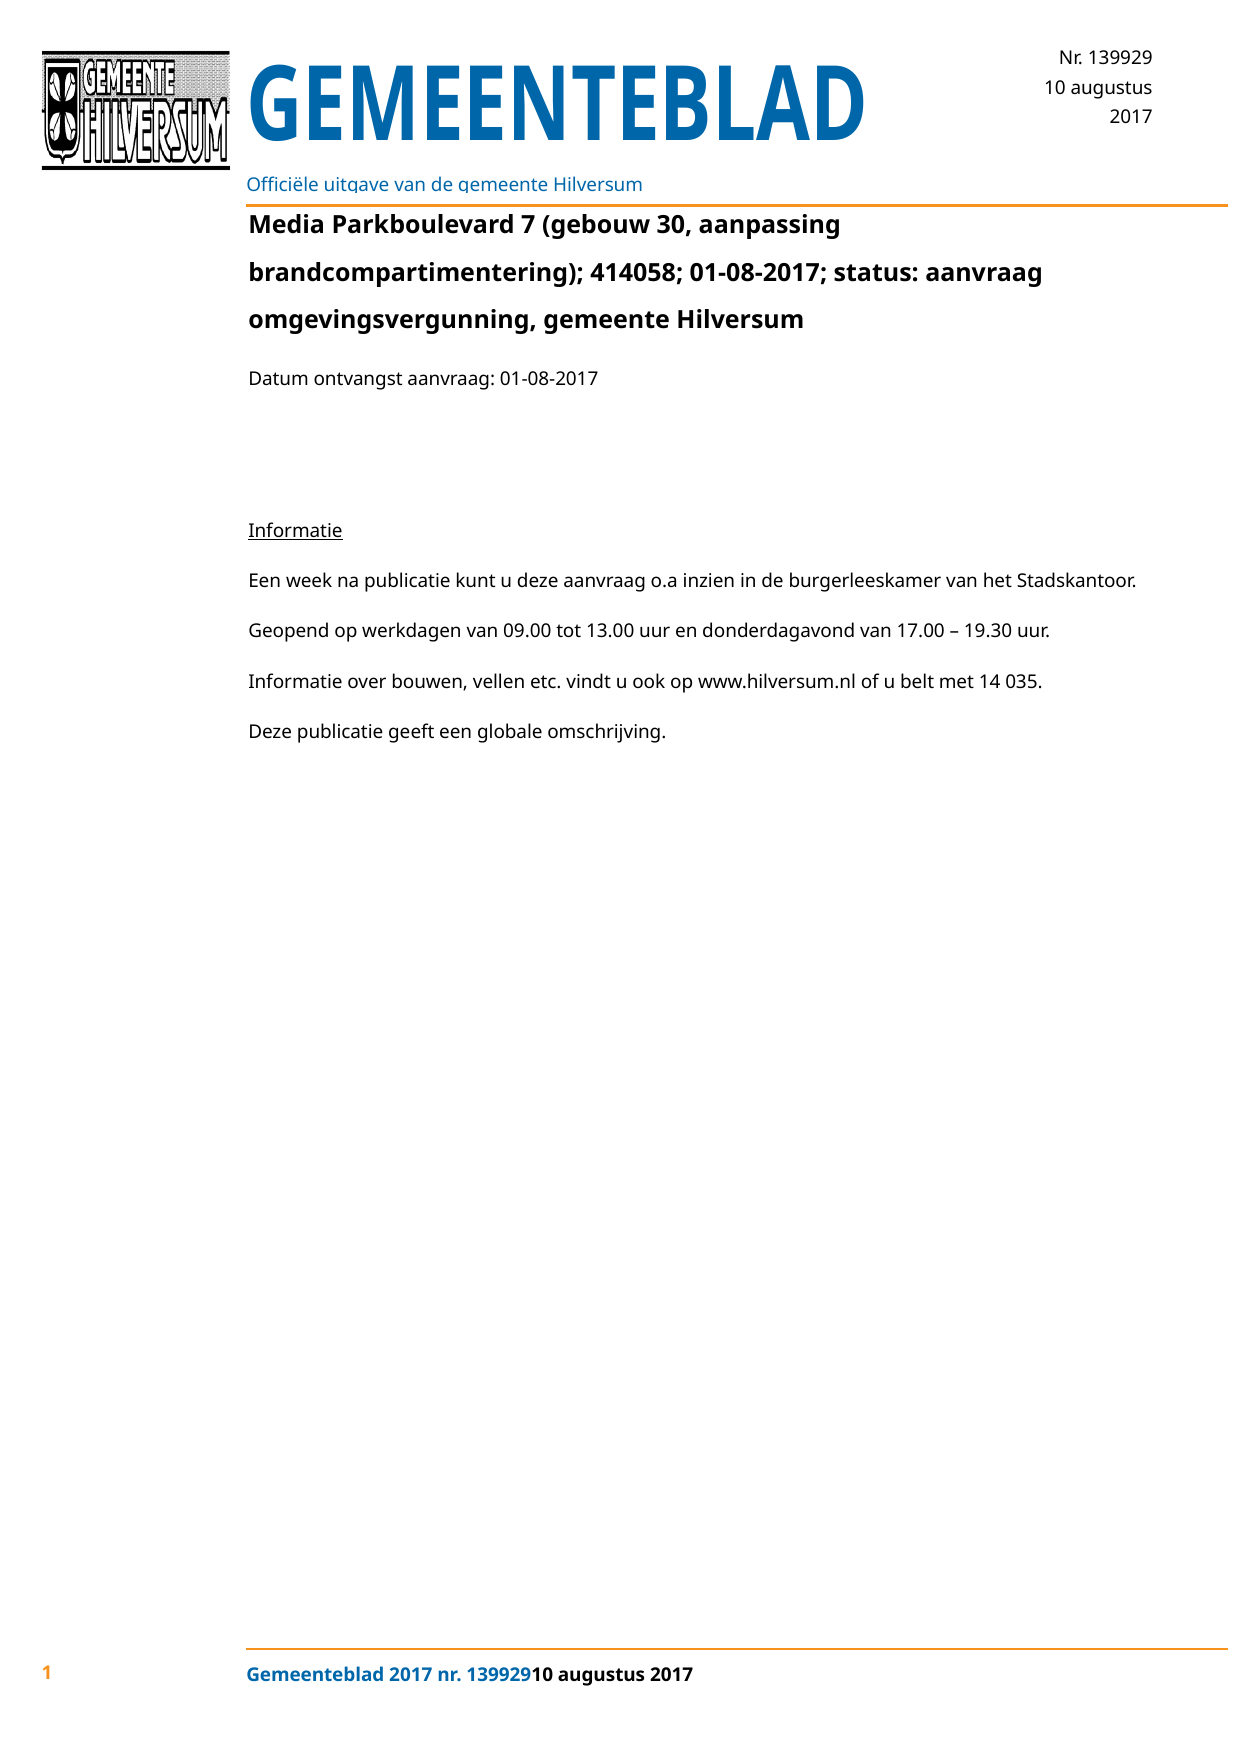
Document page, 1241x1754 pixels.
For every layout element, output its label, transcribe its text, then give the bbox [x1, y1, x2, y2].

text Datum ontvangst aanvraag: 01-08-2017 [248, 366, 1152, 391]
text Informatie over bouwen, vellen etc. vindt u ook op www.hilversum.nl of u belt met 14 035. [248, 668, 1152, 694]
text Media Parkboulevard 7 (gebouw 30, aanpassing brandcompartimentering); 414058; 01-08-2017; status: aanvraag omgevingsvergunning, gemeente Hilversum [248, 207, 1152, 336]
text Informatie [248, 517, 1152, 542]
text Deze publicatie geeft een globale omschrijving. [248, 718, 1152, 744]
text Een week na publicatie kunt u deze aanvraag o.a inzien in de burgerleeskamer van het Stadskantoor. [248, 567, 1152, 593]
picture [41, 47, 231, 172]
text Geopend op werkdagen van 09.00 tot 13.00 uur en donderdagavond van 17.00 – 19.30 uur. [248, 618, 1152, 643]
